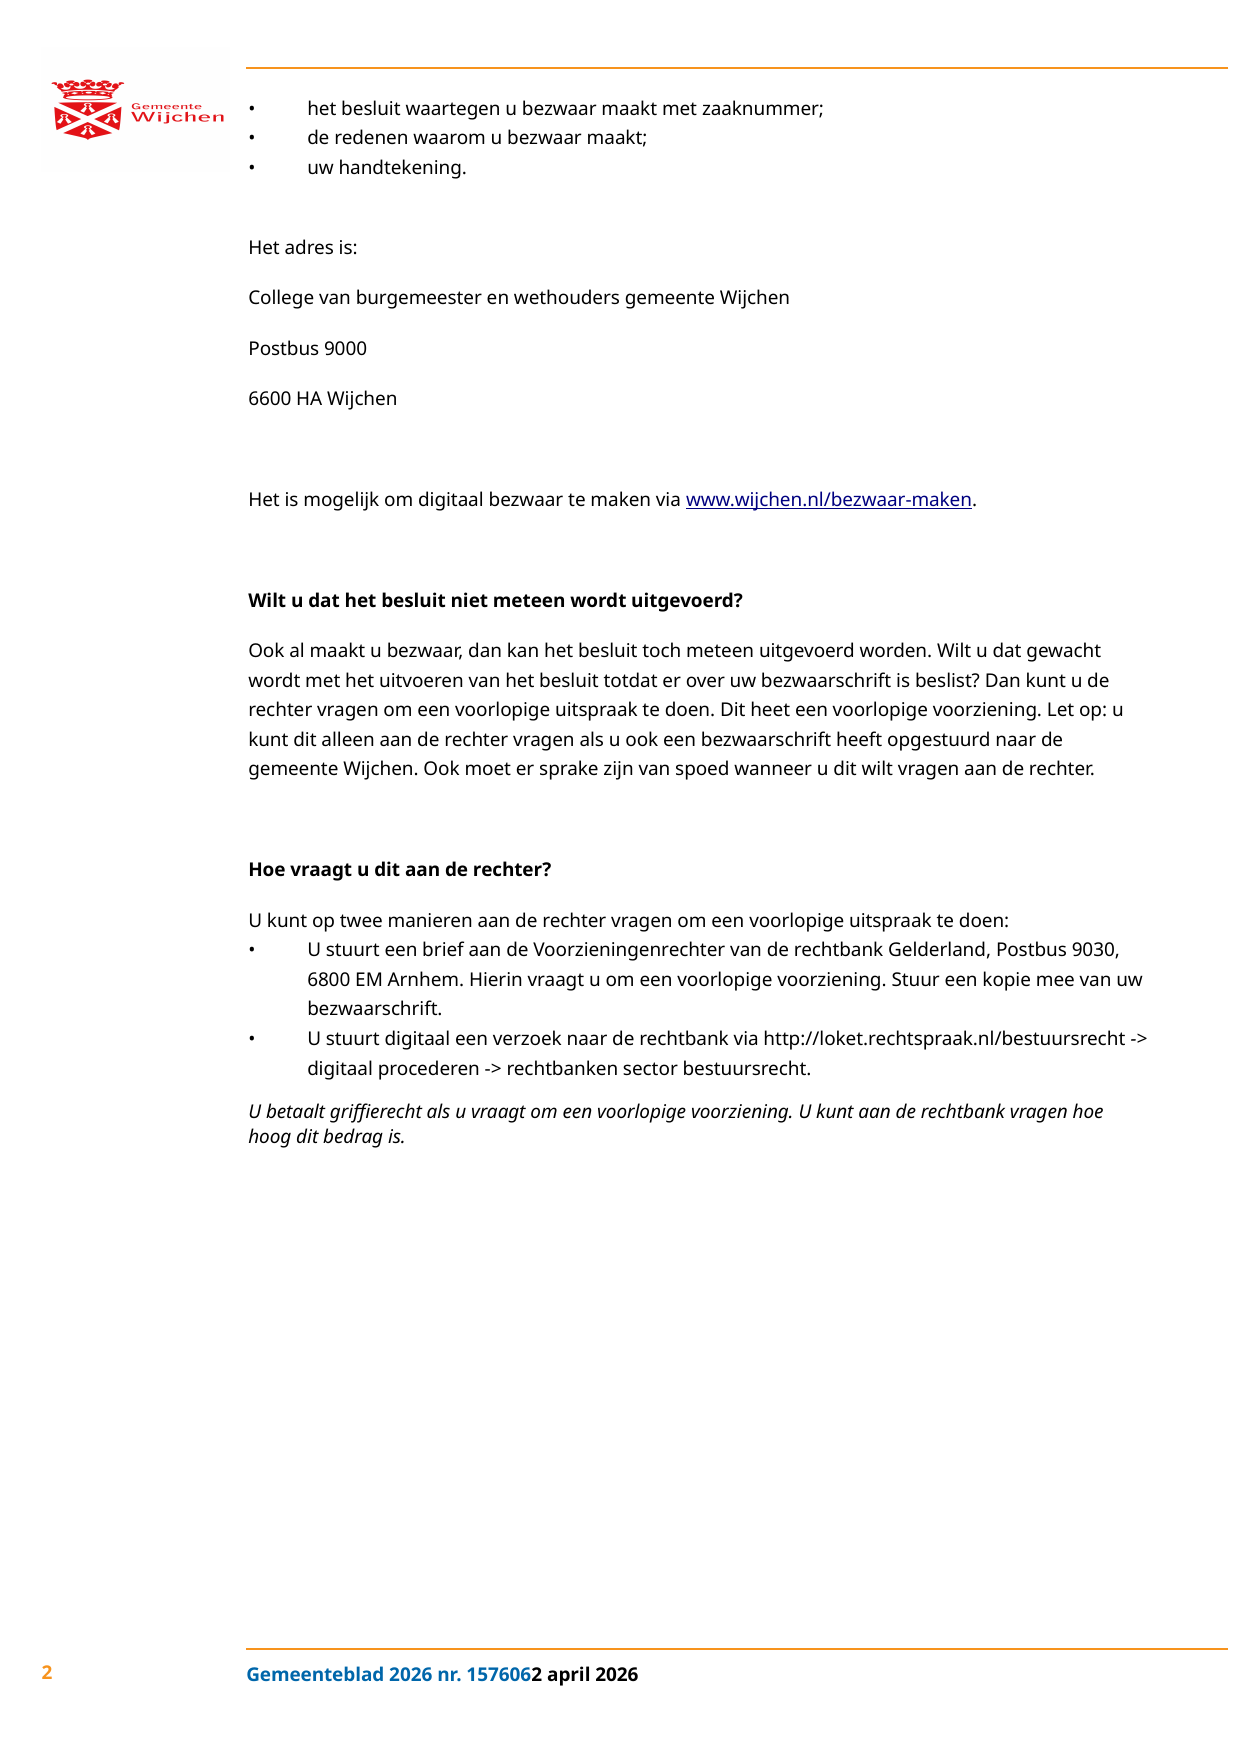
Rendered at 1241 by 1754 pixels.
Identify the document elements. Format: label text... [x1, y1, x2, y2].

text Postbus 9000 [248, 335, 1152, 361]
text Het adres is: [248, 234, 1152, 260]
picture [41, 47, 231, 172]
text Hoe vraagt u dit aan de rechter? [248, 856, 1152, 882]
text U betaalt griffierecht als u vraagt om een voorlopige voorziening. U kunt aan de rechtbank vragen hoe hoog dit bedrag is. [248, 1098, 1152, 1149]
list de redenen waarom u bezwaar maakt; [248, 124, 1152, 150]
text Wilt u dat het besluit niet meteen wordt uitgevoerd? [248, 587, 1152, 613]
list U stuurt een brief aan de Voorzieningenrechter van de rechtbank Gelderland, Postbus 9030, 6800 EM Arnhem. Hierin vraagt u om een voorlopige voorziening. Stuur een kopie mee van uw bezwaarschrift. [248, 936, 1152, 1021]
text Het is mogelijk om digitaal bezwaar te maken via www.wijchen.nl/bezwaar-maken. [248, 486, 1152, 512]
list het besluit waartegen u bezwaar maakt met zaaknummer; [248, 95, 1152, 121]
text 6600 HA Wijchen [248, 385, 1152, 411]
text Ook al maakt u bezwaar, dan kan het besluit toch meteen uitgevoerd worden. Wilt u dat gewacht wordt met het uitvoeren van het besluit totdat er over uw bezwaarschrift is beslist? Dan kunt u de rechter vragen om een voorlopige uitspraak te doen. Dit heet een voorlopige voorziening. Let op: u kunt dit alleen aan de rechter vragen als u ook een bezwaarschrift heeft opgestuurd naar de gemeente Wijchen. Ook moet er sprake zijn van spoed wanneer u dit wilt vragen aan de rechter. [248, 637, 1152, 781]
list uw handtekening. [248, 154, 1152, 180]
list U stuurt digitaal een verzoek naar de rechtbank via http://loket.rechtspraak.nl/bestuursrecht -> digitaal procederen -> rechtbanken sector bestuursrecht. [248, 1025, 1152, 1081]
text U kunt op twee manieren aan de rechter vragen om een voorlopige uitspraak te doen: [248, 907, 1152, 933]
text College van burgemeester en wethouders gemeente Wijchen [248, 284, 1152, 310]
